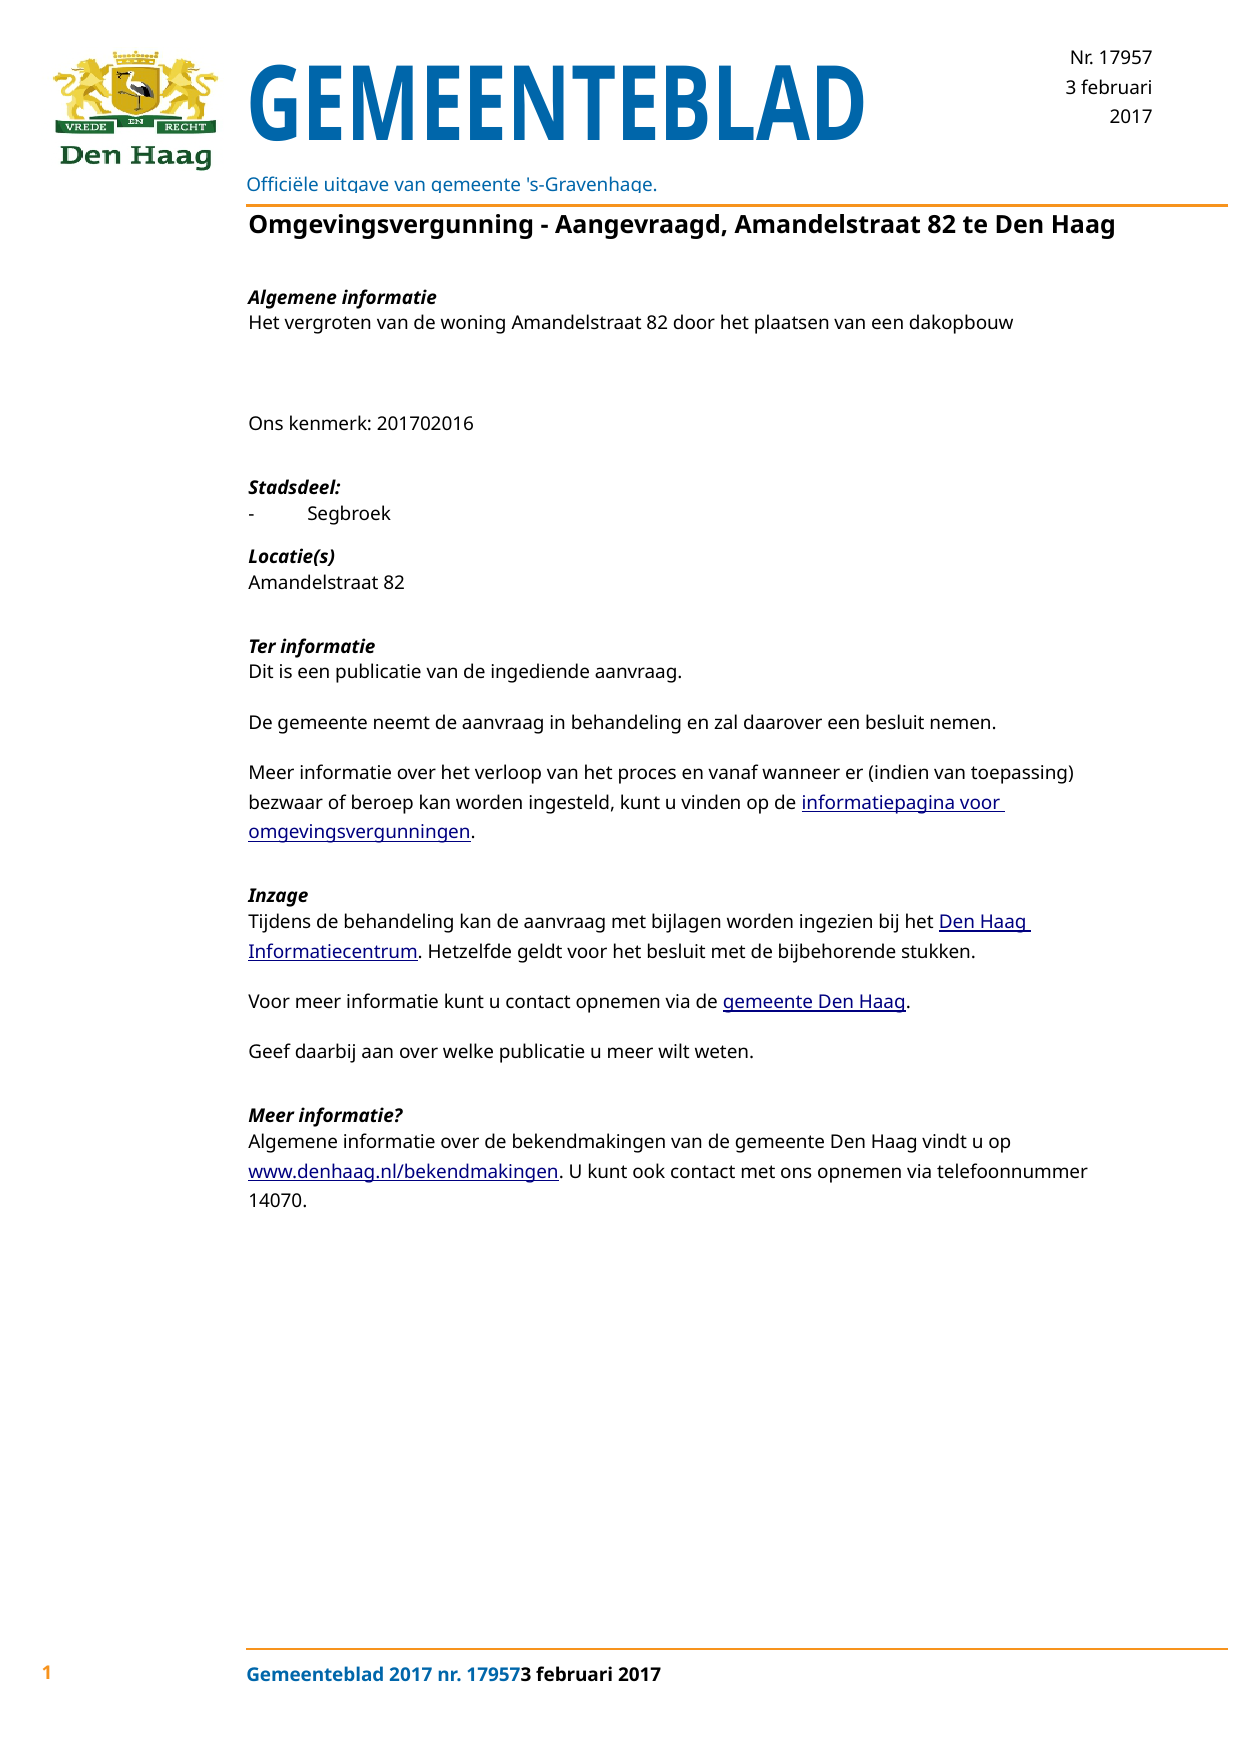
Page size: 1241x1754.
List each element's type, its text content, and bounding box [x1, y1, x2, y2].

text Ons kenmerk: 201702016 [248, 410, 1152, 436]
text Geef daarbij aan over welke publicatie u meer wilt weten. [248, 1039, 1152, 1064]
text Ter informatie [248, 633, 1152, 659]
text Amandelstraat 82 [248, 569, 1152, 595]
text Het vergroten van de woning Amandelstraat 82 door het plaatsen van een dakopbouw [248, 309, 1152, 335]
text De gemeente neemt de aanvraag in behandeling en zal daarover een besluit nemen. [248, 709, 1152, 735]
text Omgevingsvergunning - Aangevraagd, Amandelstraat 82 te Den Haag [248, 207, 1152, 241]
picture [41, 47, 231, 172]
text Meer informatie? [248, 1103, 1152, 1128]
text Meer informatie over het verloop van het proces en vanaf wanneer er (indien van toepassing) bezwaar of beroep kan worden ingesteld, kunt u vinden op de informatiepagina voor omgevingsvergunningen. [248, 759, 1152, 844]
text Stadsdeel: [248, 474, 1152, 500]
text Inzage [248, 883, 1152, 908]
text Voor meer informatie kunt u contact opnemen via de gemeente Den Haag. [248, 988, 1152, 1014]
text Locatie(s) [248, 543, 1152, 569]
text Algemene informatie [248, 284, 1152, 309]
text Dit is een publicatie van de ingediende aanvraag. [248, 659, 1152, 684]
text Algemene informatie over de bekendmakingen van de gemeente Den Haag vindt u op www.denhaag.nl/bekendmakingen. U kunt ook contact met ons opnemen via telefoonnummer 14070. [248, 1128, 1152, 1213]
list Segbroek [248, 500, 1152, 526]
text Tijdens de behandeling kan de aanvraag met bijlagen worden ingezien bij het Den Haag Informatiecentrum. Hetzelfde geldt voor het besluit met de bijbehorende stukken. [248, 908, 1152, 964]
